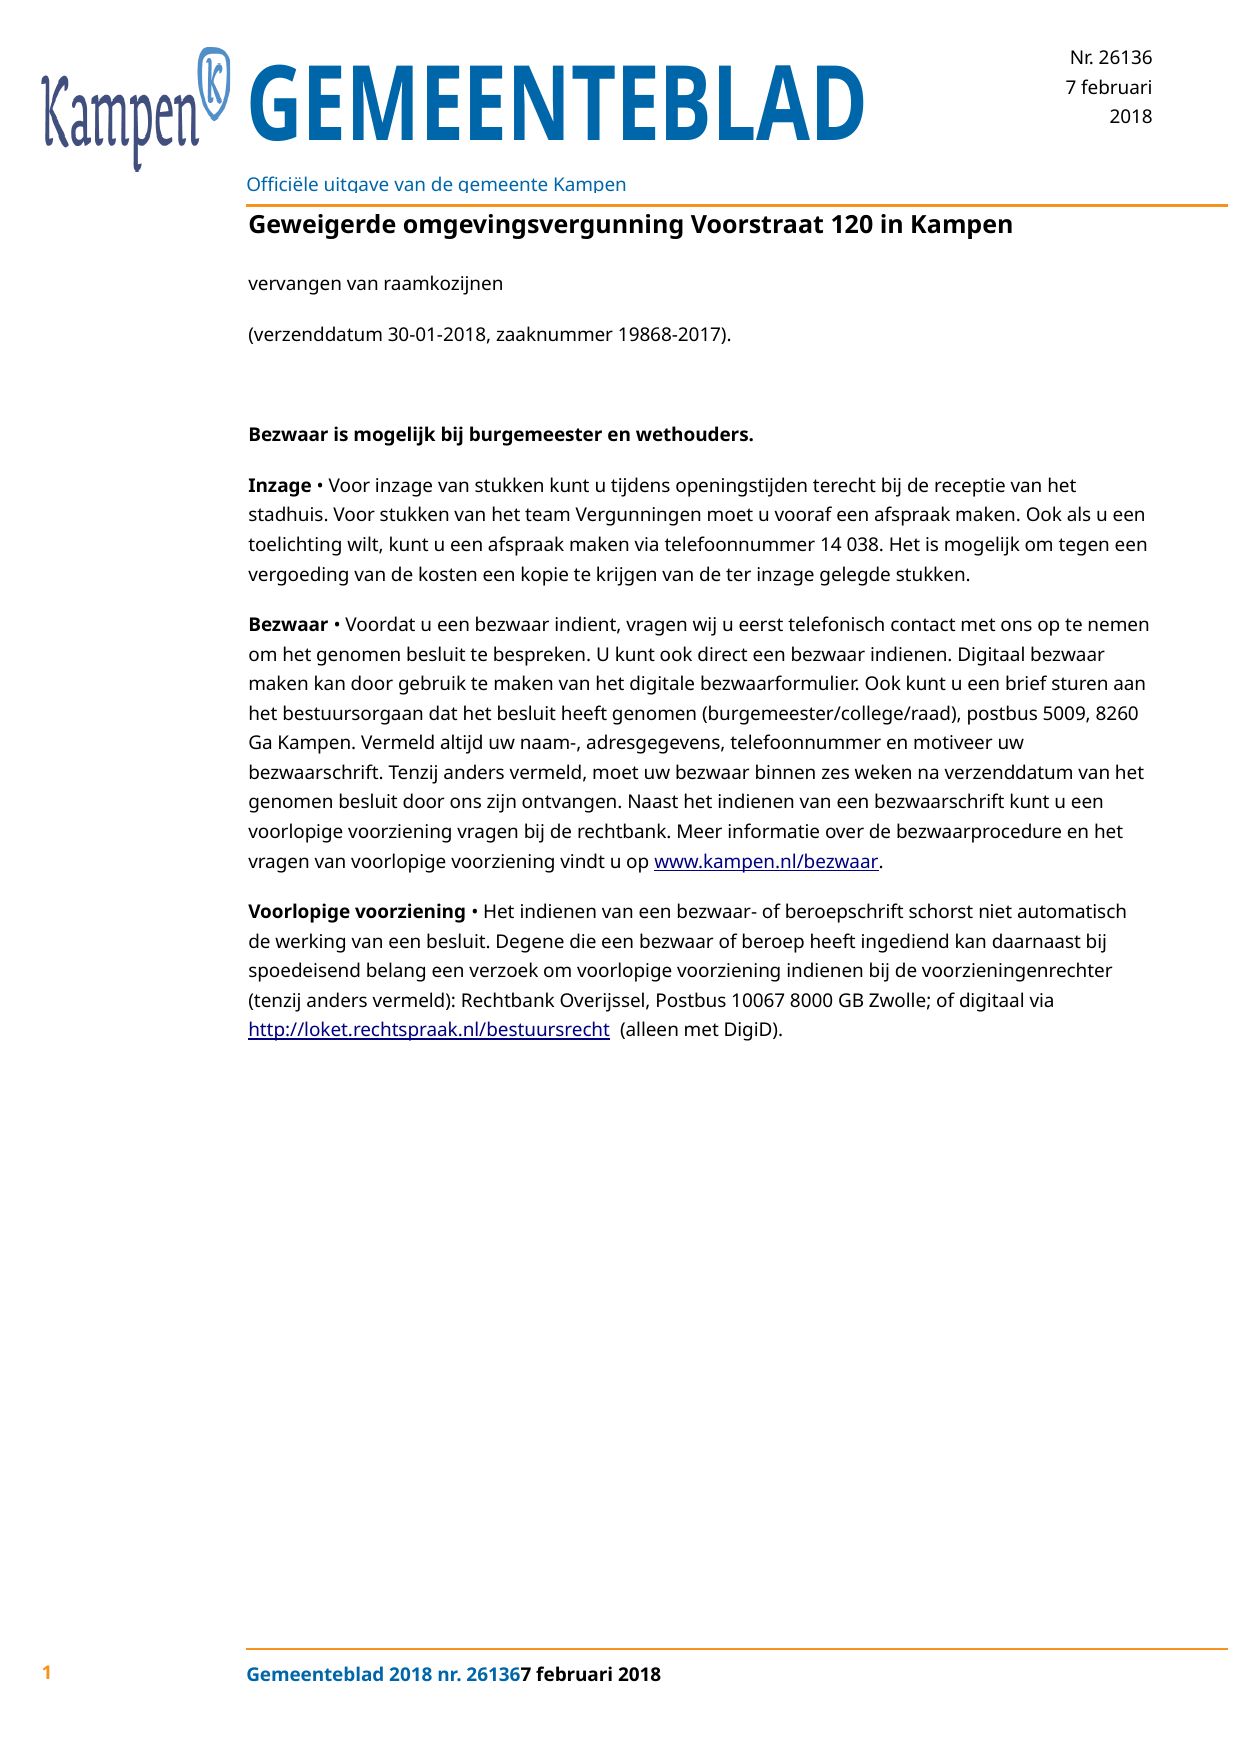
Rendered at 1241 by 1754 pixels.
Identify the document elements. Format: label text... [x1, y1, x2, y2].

text Bezwaar is mogelijk bij burgemeester en wethouders. [248, 422, 1152, 447]
text Bezwaar • Voordat u een bezwaar indient, vragen wij u eerst telefonisch contact met ons op te nemen om het genomen besluit te bespreken. U kunt ook direct een bezwaar indienen. Digitaal bezwaar maken kan door gebruik te maken van het digitale bezwaarformulier. Ook kunt u een brief sturen aan het bestuursorgaan dat het besluit heeft genomen (burgemeester/college/raad), postbus 5009, 8260 Ga Kampen. Vermeld altijd uw naam-, adresgegevens, telefoonnummer en motiveer uw bezwaarschrift. Tenzij anders vermeld, moet uw bezwaar binnen zes weken na verzenddatum van het genomen besluit door ons zijn ontvangen. Naast het indienen van een bezwaarschrift kunt u een voorlopige voorziening vragen bij de rechtbank. Meer informatie over de bezwaarprocedure en het vragen van voorlopige voorziening vindt u op www.kampen.nl/bezwaar. [248, 611, 1152, 873]
text Voorlopige voorziening • Het indienen van een bezwaar- of beroepschrift schorst niet automatisch de werking van een besluit. Degene die een bezwaar of beroep heeft ingediend kan daarnaast bij spoedeisend belang een verzoek om voorlopige voorziening indienen bij de voorzieningenrechter (tenzij anders vermeld): Rechtbank Overijssel, Postbus 10067 8000 GB Zwolle; of digitaal via http://loket.rechtspraak.nl/bestuursrecht (alleen met DigiD). [248, 898, 1152, 1042]
picture [41, 47, 231, 172]
text (verzenddatum 30-01-2018, zaaknummer 19868-2017). [248, 321, 1152, 346]
text vervangen van raamkozijnen [248, 270, 1152, 296]
text Geweigerde omgevingsvergunning Voorstraat 120 in Kampen [248, 207, 1152, 241]
text Inzage • Voor inzage van stukken kunt u tijdens openingstijden terecht bij de receptie van het stadhuis. Voor stukken van het team Vergunningen moet u vooraf een afspraak maken. Ook als u een toelichting wilt, kunt u een afspraak maken via telefoonnummer 14 038. Het is mogelijk om tegen een vergoeding van de kosten een kopie te krijgen van de ter inzage gelegde stukken. [248, 472, 1152, 586]
